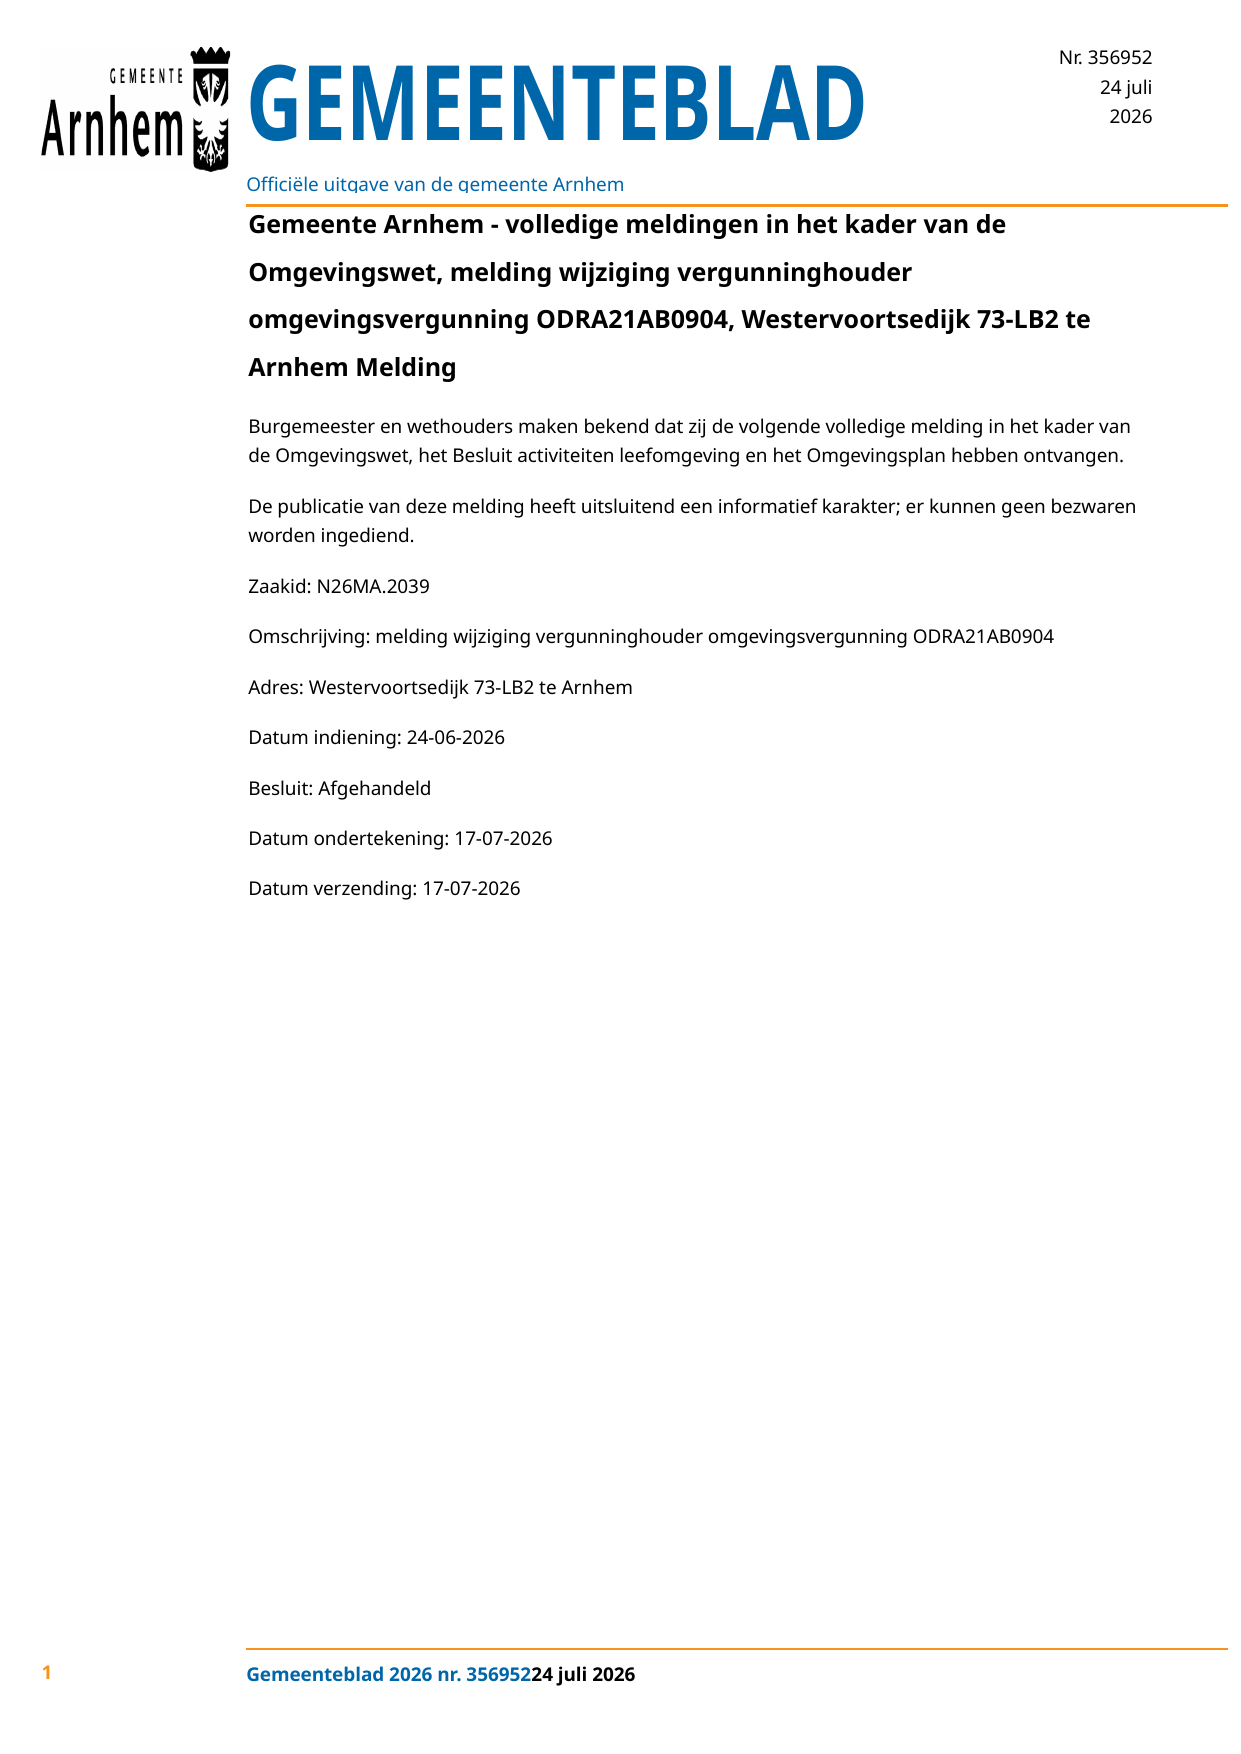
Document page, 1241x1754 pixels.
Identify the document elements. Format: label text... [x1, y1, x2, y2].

text Omschrijving: melding wijziging vergunninghouder omgevingsvergunning ODRA21AB0904 [248, 623, 1152, 649]
picture [41, 47, 231, 172]
text De publicatie van deze melding heeft uitsluitend een informatief karakter; er kunnen geen bezwaren worden ingediend. [248, 493, 1152, 548]
text Datum indiening: 24-06-2026 [248, 724, 1152, 750]
text Datum ondertekening: 17-07-2026 [248, 825, 1152, 851]
text Besluit: Afgehandeld [248, 775, 1152, 801]
text Gemeente Arnhem - volledige meldingen in het kader van de Omgevingswet, melding wijziging vergunninghouder omgevingsvergunning ODRA21AB0904, Westervoortsedijk 73-LB2 te Arnhem Melding [248, 207, 1152, 384]
text Zaakid: N26MA.2039 [248, 573, 1152, 599]
text Burgemeester en wethouders maken bekend dat zij de volgende volledige melding in het kader van de Omgevingswet, het Besluit activiteiten leefomgeving en het Omgevingsplan hebben ontvangen. [248, 413, 1152, 468]
text Datum verzending: 17-07-2026 [248, 876, 1152, 901]
text Adres: Westervoortsedijk 73-LB2 te Arnhem [248, 674, 1152, 700]
